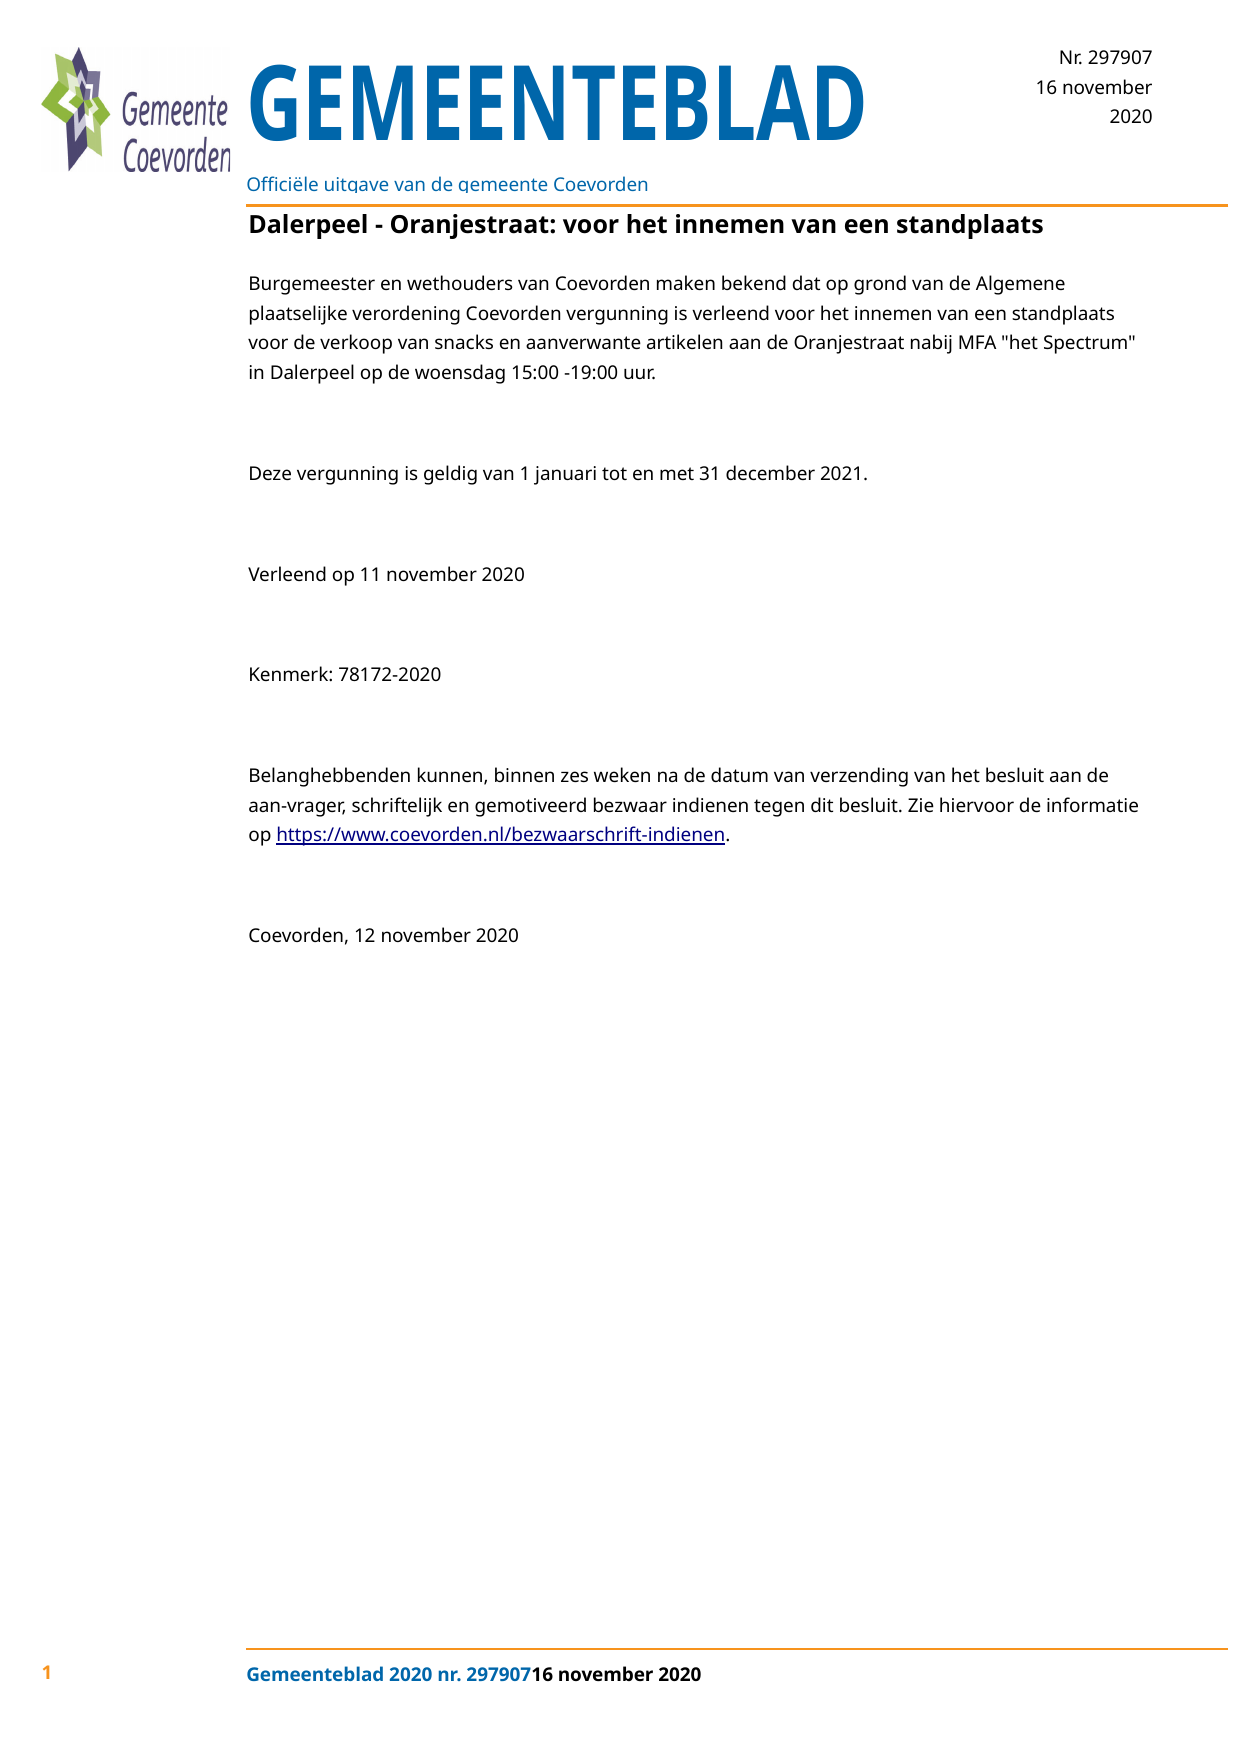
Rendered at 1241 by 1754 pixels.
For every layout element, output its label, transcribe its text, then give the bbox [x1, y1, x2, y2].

text Kenmerk: 78172-2020 [248, 662, 1152, 687]
picture [41, 47, 231, 172]
text Verleend op 11 november 2020 [248, 561, 1152, 586]
text Burgemeester en wethouders van Coevorden maken bekend dat op grond van de Algemene plaatselijke verordening Coevorden vergunning is verleend voor het innemen van een standplaats voor de verkoop van snacks en aanverwante artikelen aan de Oranjestraat nabij MFA "het Spectrum" in Dalerpeel op de woensdag 15:00 -19:00 uur. [248, 270, 1152, 385]
text Belanghebbenden kunnen, binnen zes weken na de datum van verzending van het besluit aan de aan-vrager, schriftelijk en gemotiveerd bezwaar indienen tegen dit besluit. Zie hiervoor de informatie op https://www.coevorden.nl/bezwaarschrift-indienen. [248, 762, 1152, 847]
text Deze vergunning is geldig van 1 januari tot en met 31 december 2021. [248, 460, 1152, 486]
text Dalerpeel - Oranjestraat: voor het innemen van een standplaats [248, 207, 1152, 241]
text Coevorden, 12 november 2020 [248, 922, 1152, 948]
